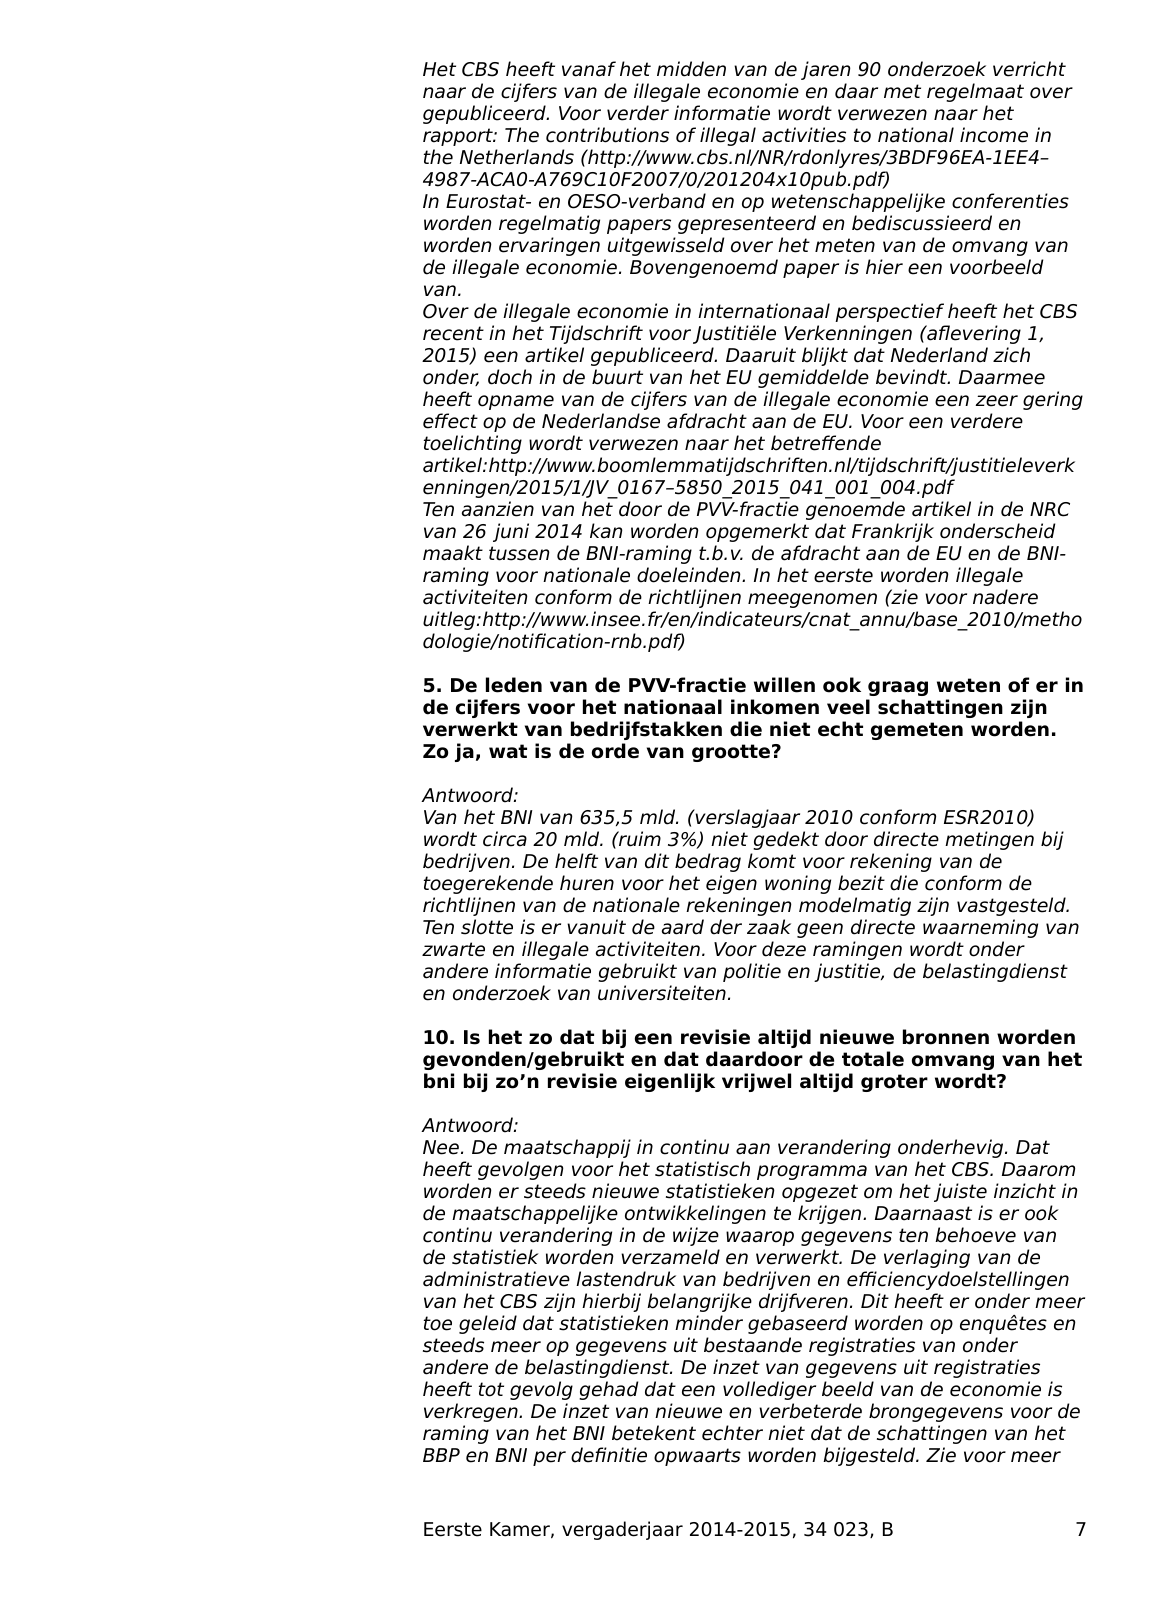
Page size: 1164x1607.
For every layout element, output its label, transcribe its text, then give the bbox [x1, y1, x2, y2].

text Nee. De maatschappij in continu aan verandering onderhevig. Dat heeft gevolgen voor het statistisch programma van het CBS. Daarom worden er steeds nieuwe statistieken opgezet om het juiste inzicht in de maatschappelijke ontwikkelingen te krijgen. Daarnaast is er ook continu verandering in de wijze waarop gegevens ten behoeve van de statistiek worden verzameld en verwerkt. De verlaging van de administratieve lastendruk van bedrijven en efficiencydoelstellingen van het CBS zijn hierbij belangrijke drijfveren. Dit heeft er onder meer toe geleid dat statistieken minder gebaseerd worden op enquêtes en steeds meer op gegevens uit bestaande registraties van onder andere de belastingdienst. De inzet van gegevens uit registraties heeft tot gevolg gehad dat een vollediger beeld van de economie is verkregen. De inzet van nieuwe en verbeterde brongegevens voor de raming van het BNI betekent echter niet dat de schattingen van het BBP en BNI per definitie opwaarts worden bijgesteld. Zie voor meer [422, 1137, 1087, 1467]
text Antwoord: [422, 1115, 1087, 1137]
text 10. Is het zo dat bij een revisie altijd nieuwe bronnen worden gevonden/gebruikt en dat daardoor de totale omvang van het bni bij zo’n revisie eigenlijk vrijwel altijd groter wordt? [422, 1027, 1087, 1093]
text In Eurostat- en OESO-verband en op wetenschappelijke conferenties worden regelmatig papers gepresenteerd en bediscussieerd en worden ervaringen uitgewisseld over het meten van de omvang van de illegale economie. Bovengenoemd paper is hier een voorbeeld van. [422, 191, 1087, 301]
text Van het BNI van 635,5 mld. (verslagjaar 2010 conform ESR2010) wordt circa 20 mld. (ruim 3%) niet gedekt door directe metingen bij bedrijven. De helft van dit bedrag komt voor rekening van de toegerekende huren voor het eigen woning bezit die conform de richtlijnen van de nationale rekeningen modelmatig zijn vastgesteld. Ten slotte is er vanuit de aard der zaak geen directe waarneming van zwarte en illegale activiteiten. Voor deze ramingen wordt onder andere informatie gebruikt van politie en justitie, de belastingdienst en onderzoek van universiteiten. [422, 807, 1087, 1004]
text Over de illegale economie in internationaal perspectief heeft het CBS recent in het Tijdschrift voor Justitiële Verkenningen (aflevering 1, 2015) een artikel gepubliceerd. Daaruit blijkt dat Nederland zich onder, doch in de buurt van het EU gemiddelde bevindt. Daarmee heeft opname van de cijfers van de illegale economie een zeer gering effect op de Nederlandse afdracht aan de EU. Voor een verdere toelichting wordt verwezen naar het betreffende artikel:http://www.boomlemmatijdschriften.nl/tijdschrift/justitieleverkenningen/2015/1/JV_0167–5850_2015_041_001_004.pdf [422, 301, 1087, 499]
text Het CBS heeft vanaf het midden van de jaren 90 onderzoek verricht naar de cijfers van de illegale economie en daar met regelmaat over gepubliceerd. Voor verder informatie wordt verwezen naar het rapport: The contributions of illegal activities to national income in the Netherlands (http://www.cbs.nl/NR/rdonlyres/3BDF96EA-1EE4–4987-ACA0-A769C10F2007/0/201204x10pub.pdf) [422, 59, 1087, 191]
text 5. De leden van de PVV-fractie willen ook graag weten of er in de cijfers voor het nationaal inkomen veel schattingen zijn verwerkt van bedrijfstakken die niet echt gemeten worden. Zo ja, wat is de orde van grootte? [422, 675, 1087, 763]
text Antwoord: [422, 785, 1087, 807]
text Ten aanzien van het door de PVV-fractie genoemde artikel in de NRC van 26 juni 2014 kan worden opgemerkt dat Frankrijk onderscheid maakt tussen de BNI-raming t.b.v. de afdracht aan de EU en de BNI-raming voor nationale doeleinden. In het eerste worden illegale activiteiten conform de richtlijnen meegenomen (zie voor nadere uitleg:http://www.insee.fr/en/indicateurs/cnat_annu/base_2010/methodologie/notification-rnb.pdf) [422, 499, 1087, 652]
